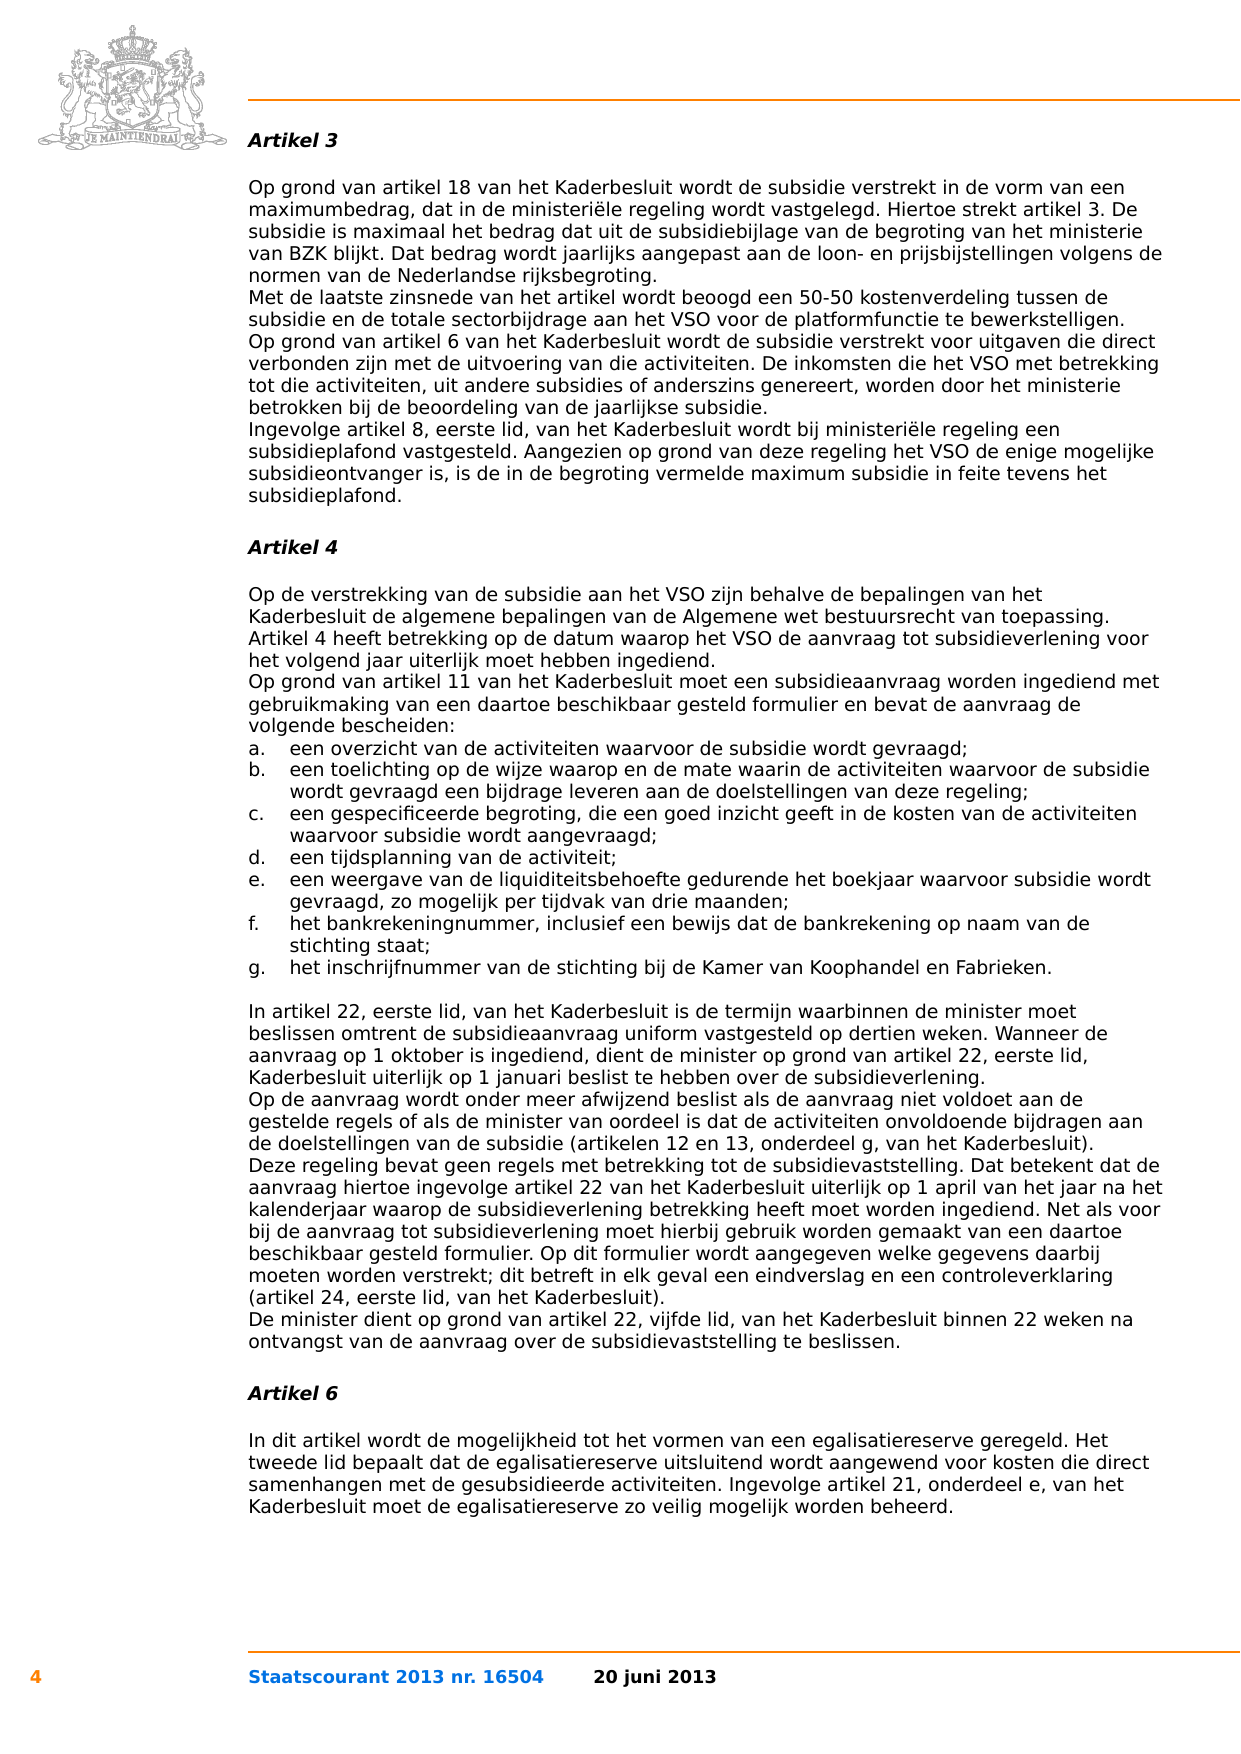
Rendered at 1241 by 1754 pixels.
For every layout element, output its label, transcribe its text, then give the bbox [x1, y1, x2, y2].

text Artikel 4 heeft betrekking op de datum waarop het VSO de aanvraag tot subsidieverlening voor het volgend jaar uiterlijk moet hebben ingediend. [248, 627, 1163, 671]
text Op de verstrekking van de subsidie aan het VSO zijn behalve de bepalingen van het Kaderbesluit de algemene bepalingen van de Algemene wet bestuursrecht van toepassing. [248, 583, 1163, 627]
subtitle Artikel 6 [248, 1383, 1163, 1405]
subtitle Artikel 4 [248, 537, 1163, 558]
text Deze regeling bevat geen regels met betrekking tot de subsidievaststelling. Dat betekent dat de aanvraag hiertoe ingevolge artikel 22 van het Kaderbesluit uiterlijk op 1 april van het jaar na het kalenderjaar waarop de subsidieverlening betrekking heeft moet worden ingediend. Net als voor bij de aanvraag tot subsidieverlening moet hierbij gebruik worden gemaakt van een daartoe beschikbaar gesteld formulier. Op dit formulier wordt aangegeven welke gegevens daarbij moeten worden verstrekt; dit betreft in elk geval een eindverslag en een controleverklaring (artikel 24, eerste lid, van het Kaderbesluit). [248, 1155, 1163, 1309]
text In dit artikel wordt de mogelijkheid tot het vormen van een egalisatiereserve geregeld. Het tweede lid bepaalt dat de egalisatiereserve uitsluitend wordt aangewend voor kosten die direct samenhangen met de gesubsidieerde activiteiten. Ingevolge artikel 21, onderdeel e, van het Kaderbesluit moet de egalisatiereserve zo veilig mogelijk worden beheerd. [248, 1430, 1163, 1518]
text c. een gespecificeerde begroting, die een goed inzicht geeft in de kosten van de activiteiten waarvoor subsidie wordt aangevraagd; [248, 803, 1163, 847]
text Ingevolge artikel 8, eerste lid, van het Kaderbesluit wordt bij ministeriële regeling een subsidieplafond vastgesteld. Aangezien op grond van deze regeling het VSO de enige mogelijke subsidieontvanger is, is de in de begroting vermelde maximum subsidie in feite tevens het subsidieplafond. [248, 419, 1163, 507]
text f. het bankrekeningnummer, inclusief een bewijs dat de bankrekening op naam van de stichting staat; [248, 913, 1163, 957]
text a. een overzicht van de activiteiten waarvoor de subsidie wordt gevraagd; [248, 737, 1163, 759]
text g. het inschrijfnummer van de stichting bij de Kamer van Koophandel en Fabrieken. [248, 957, 1163, 979]
text In artikel 22, eerste lid, van het Kaderbesluit is de termijn waarbinnen de minister moet beslissen omtrent de subsidieaanvraag uniform vastgesteld op dertien weken. Wanneer de aanvraag op 1 oktober is ingediend, dient de minister op grond van artikel 22, eerste lid, Kaderbesluit uiterlijk op 1 januari beslist te hebben over de subsidieverlening. [248, 1001, 1163, 1089]
text e. een weergave van de liquiditeitsbehoefte gedurende het boekjaar waarvoor subsidie wordt gevraagd, zo mogelijk per tijdvak van drie maanden; [248, 869, 1163, 913]
text Op grond van artikel 11 van het Kaderbesluit moet een subsidieaanvraag worden ingediend met gebruikmaking van een daartoe beschikbaar gesteld formulier en bevat de aanvraag de volgende bescheiden: [248, 671, 1163, 737]
text b. een toelichting op de wijze waarop en de mate waarin de activiteiten waarvoor de subsidie wordt gevraagd een bijdrage leveren aan de doelstellingen van deze regeling; [248, 759, 1163, 803]
picture [38, 25, 227, 150]
text Op grond van artikel 18 van het Kaderbesluit wordt de subsidie verstrekt in de vorm van een maximumbedrag, dat in de ministeriële regeling wordt vastgelegd. Hiertoe strekt artikel 3. De subsidie is maximaal het bedrag dat uit de subsidiebijlage van de begroting van het ministerie van BZK blijkt. Dat bedrag wordt jaarlijks aangepast aan de loon- en prijsbijstellingen volgens de normen van de Nederlandse rijksbegroting. [248, 177, 1163, 287]
text Met de laatste zinsnede van het artikel wordt beoogd een 50-50 kostenverdeling tussen de subsidie en de totale sectorbijdrage aan het VSO voor de platformfunctie te bewerkstelligen. [248, 287, 1163, 331]
text Op grond van artikel 6 van het Kaderbesluit wordt de subsidie verstrekt voor uitgaven die direct verbonden zijn met de uitvoering van die activiteiten. De inkomsten die het VSO met betrekking tot die activiteiten, uit andere subsidies of anderszins genereert, worden door het ministerie betrokken bij de beoordeling van de jaarlijkse subsidie. [248, 331, 1163, 419]
text De minister dient op grond van artikel 22, vijfde lid, van het Kaderbesluit binnen 22 weken na ontvangst van de aanvraag over de subsidievaststelling te beslissen. [248, 1309, 1163, 1353]
text d. een tijdsplanning van de activiteit; [248, 847, 1163, 869]
text Op de aanvraag wordt onder meer afwijzend beslist als de aanvraag niet voldoet aan de gestelde regels of als de minister van oordeel is dat de activiteiten onvoldoende bijdragen aan de doelstellingen van de subsidie (artikelen 12 en 13, onderdeel g, van het Kaderbesluit). [248, 1089, 1163, 1155]
subtitle Artikel 3 [248, 130, 1163, 152]
